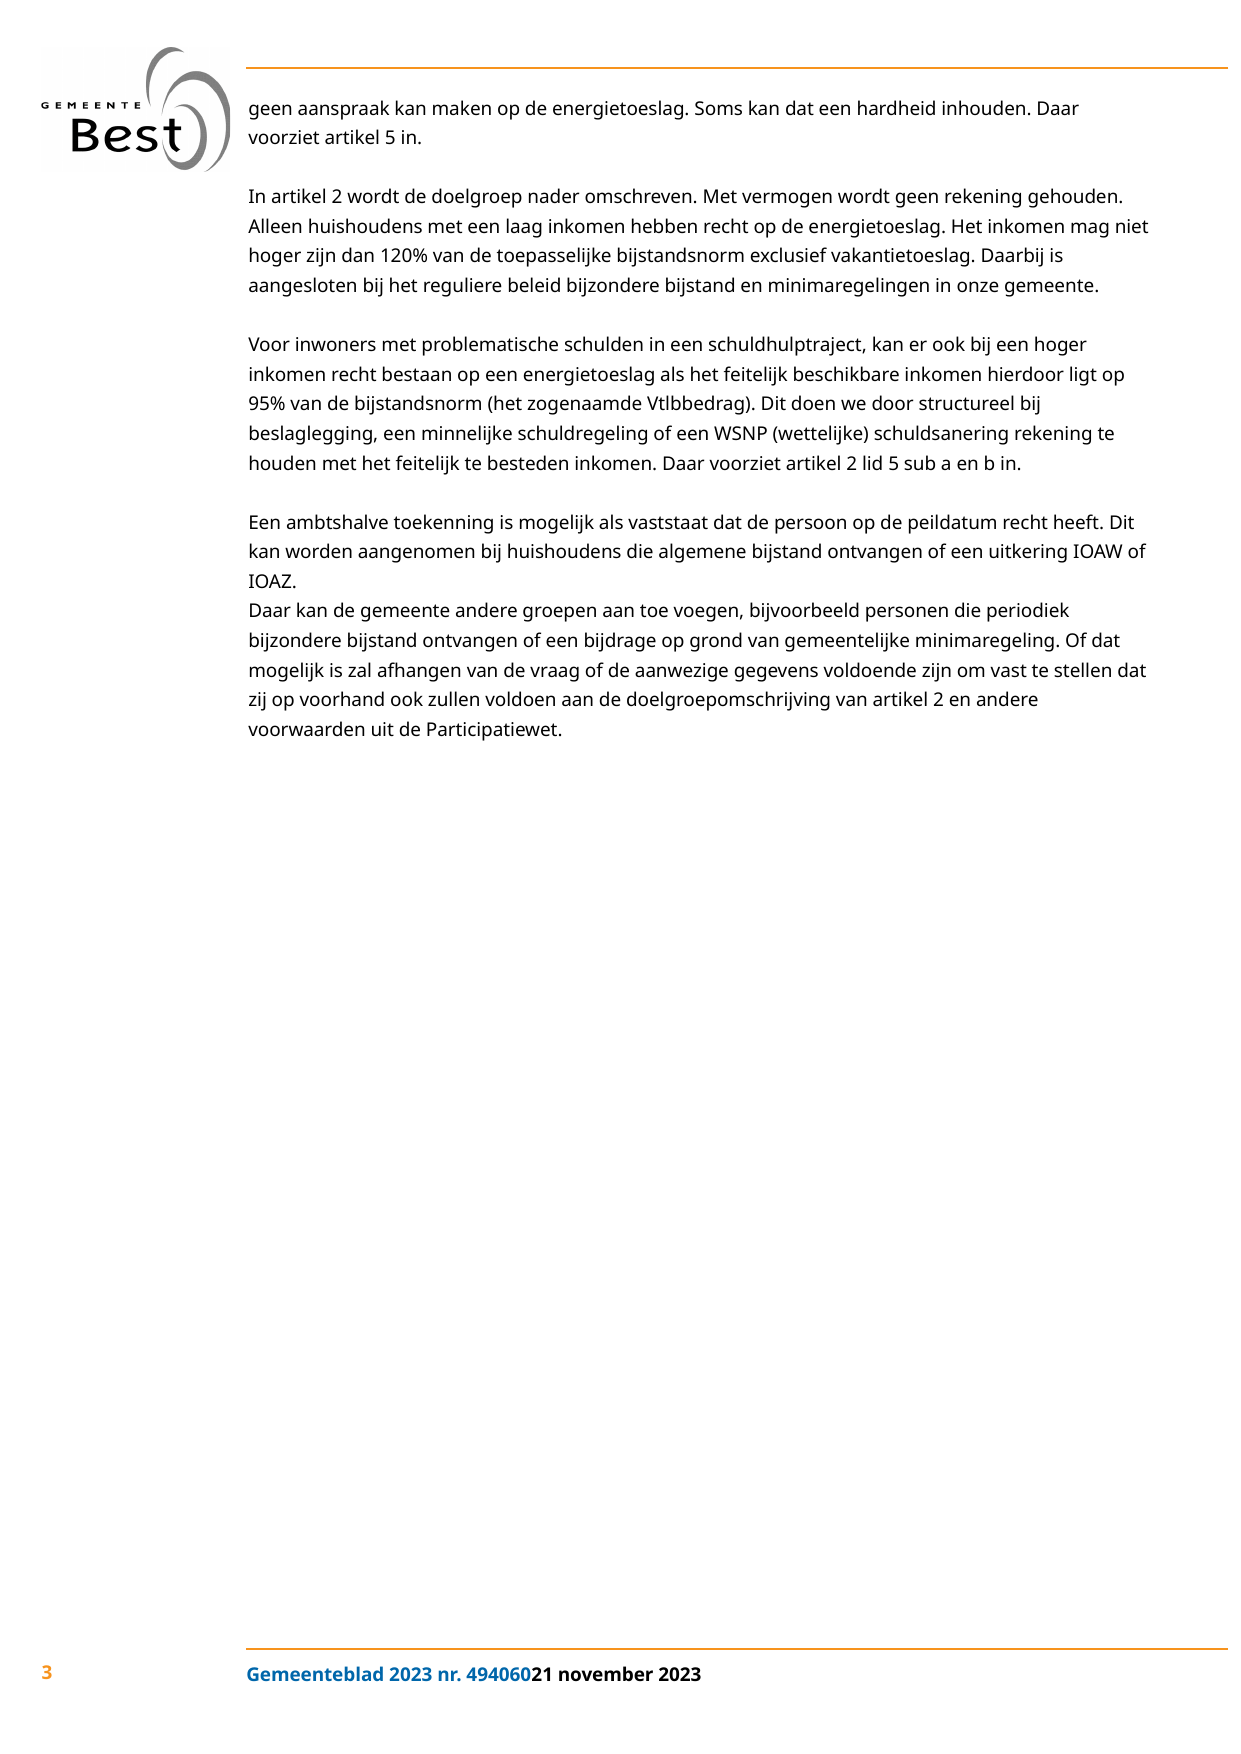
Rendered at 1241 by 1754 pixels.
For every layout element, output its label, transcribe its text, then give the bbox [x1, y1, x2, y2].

picture [41, 47, 231, 172]
text In artikel 2 wordt de doelgroep nader omschreven. Met vermogen wordt geen rekening gehouden. [248, 183, 1152, 209]
text Voor inwoners met problematische schulden in een schuldhulptraject, kan er ook bij een hoger inkomen recht bestaan op een energietoeslag als het feitelijk beschikbare inkomen hierdoor ligt op 95% van de bijstandsnorm (het zogenaamde Vtlbbedrag). Dit doen we door structureel bij beslaglegging, een minnelijke schuldregeling of een WSNP (wettelijke) schuldsanering rekening te houden met het feitelijk te besteden inkomen. Daar voorziet artikel 2 lid 5 sub a en b in. [248, 331, 1152, 476]
text Daar kan de gemeente andere groepen aan toe voegen, bijvoorbeeld personen die periodiek bijzondere bijstand ontvangen of een bijdrage op grond van gemeentelijke minimaregeling. Of dat mogelijk is zal afhangen van de vraag of de aanwezige gegevens voldoende zijn om vast te stellen dat zij op voorhand ook zullen voldoen aan de doelgroepomschrijving van artikel 2 en andere voorwaarden uit de Participatiewet. [248, 598, 1152, 742]
text Een ambtshalve toekenning is mogelijk als vaststaat dat de persoon op de peildatum recht heeft. Dit kan worden aangenomen bij huishoudens die algemene bijstand ontvangen of een uitkering IOAW of IOAZ. [248, 509, 1152, 594]
text geen aanspraak kan maken op de energietoeslag. Soms kan dat een hardheid inhouden. Daar voorziet artikel 5 in. [248, 95, 1152, 150]
text Alleen huishoudens met een laag inkomen hebben recht op de energietoeslag. Het inkomen mag niet hoger zijn dan 120% van de toepasselijke bijstandsnorm exclusief vakantietoeslag. Daarbij is aangesloten bij het reguliere beleid bijzondere bijstand en minimaregelingen in onze gemeente. [248, 213, 1152, 298]
